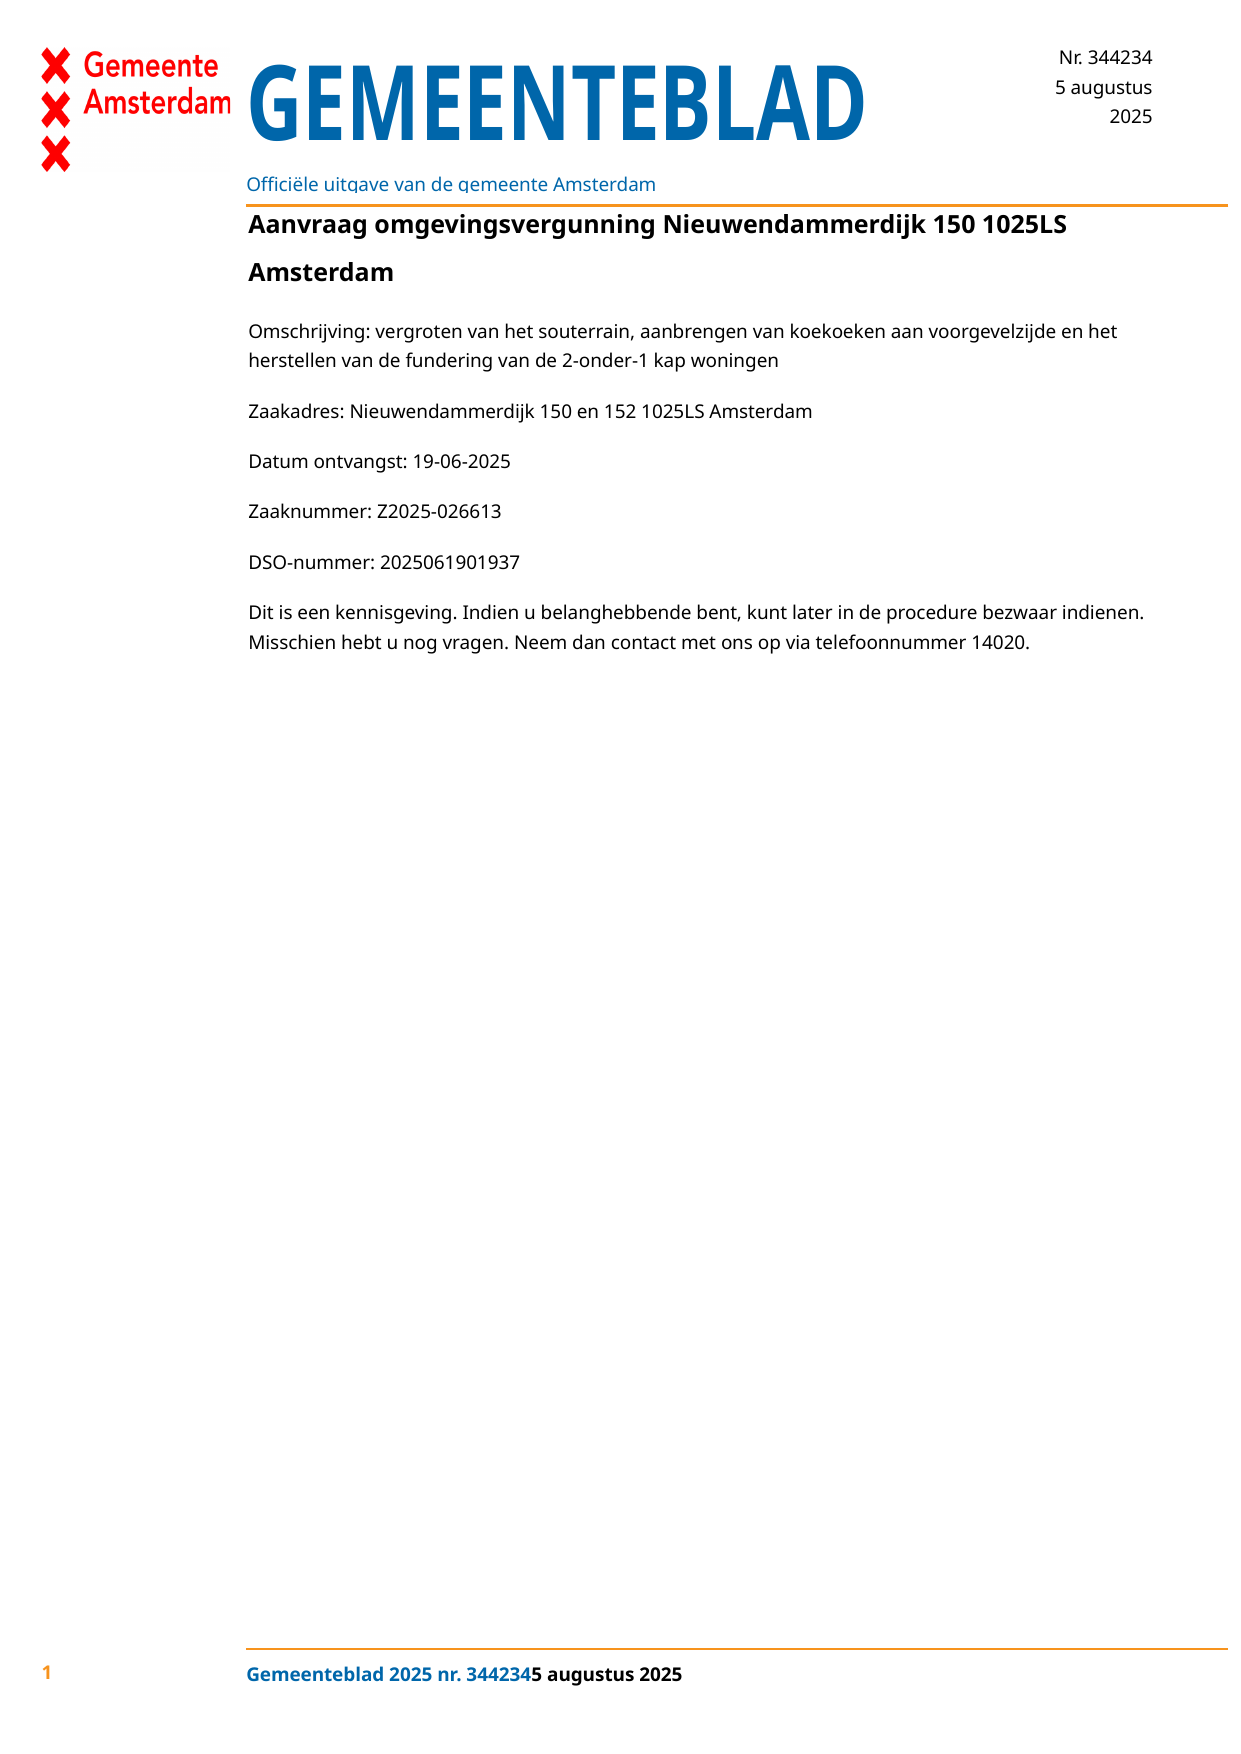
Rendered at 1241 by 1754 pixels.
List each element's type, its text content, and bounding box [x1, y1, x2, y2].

text Omschrijving: vergroten van het souterrain, aanbrengen van koekoeken aan voorgevelzijde en het herstellen van de fundering van de 2-onder-1 kap woningen [248, 318, 1152, 373]
text Datum ontvangst: 19-06-2025 [248, 448, 1152, 474]
text Aanvraag omgevingsvergunning Nieuwendammerdijk 150 1025LS Amsterdam [248, 207, 1152, 288]
text Dit is een kennisgeving. Indien u belanghebbende bent, kunt later in de procedure bezwaar indienen. Misschien hebt u nog vragen. Neem dan contact met ons op via telefoonnummer 14020. [248, 599, 1152, 655]
text Zaaknummer: Z2025-026613 [248, 499, 1152, 524]
text DSO-nummer: 2025061901937 [248, 549, 1152, 575]
picture [41, 47, 231, 172]
text Zaakadres: Nieuwendammerdijk 150 en 152 1025LS Amsterdam [248, 398, 1152, 424]
